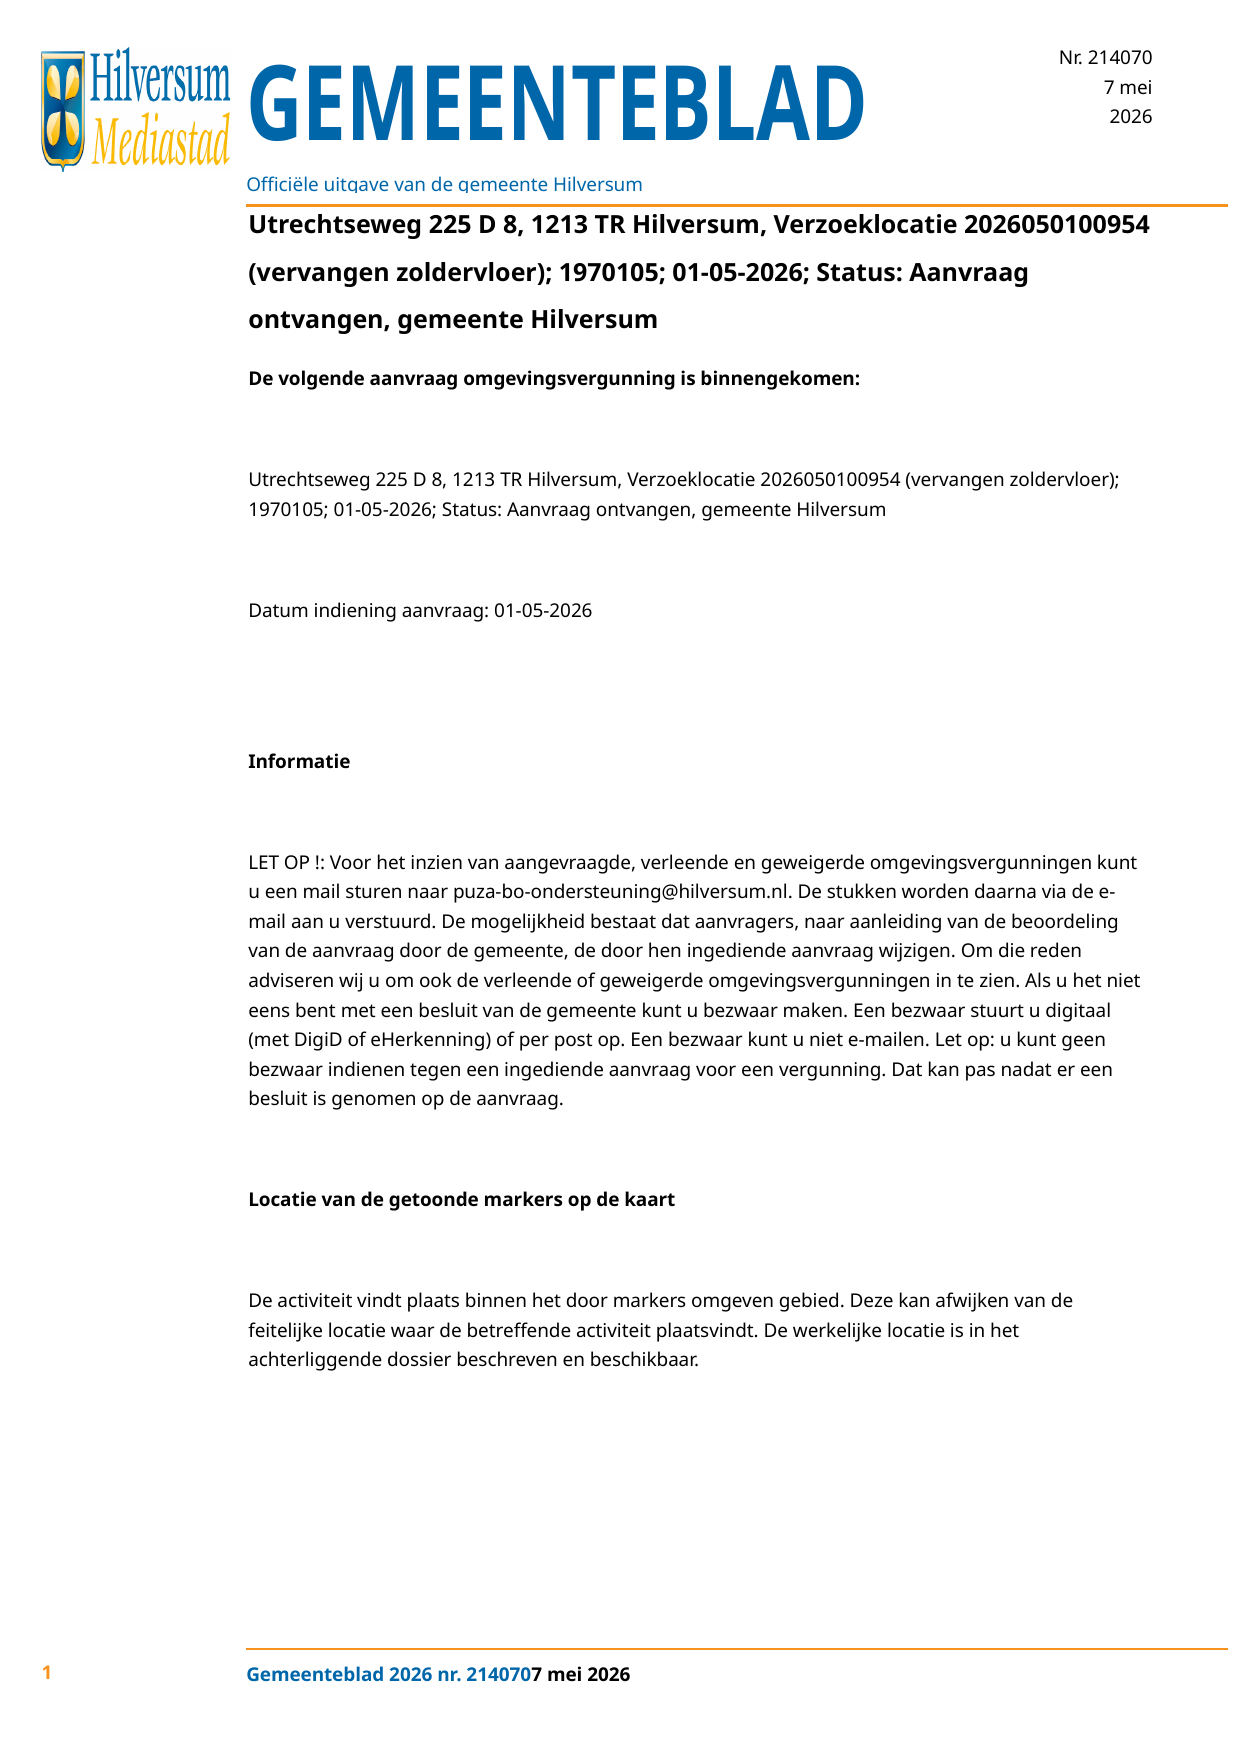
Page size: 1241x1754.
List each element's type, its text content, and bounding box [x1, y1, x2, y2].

text De volgende aanvraag omgevingsvergunning is binnengekomen: [248, 366, 1152, 391]
text LET OP !: Voor het inzien van aangevraagde, verleende en geweigerde omgevingsvergunningen kunt u een mail sturen naar puza-bo-ondersteuning@hilversum.nl. De stukken worden daarna via de e-mail aan u verstuurd. De mogelijkheid bestaat dat aanvragers, naar aanleiding van de beoordeling van de aanvraag door de gemeente, de door hen ingediende aanvraag wijzigen. Om die reden adviseren wij u om ook de verleende of geweigerde omgevingsvergunningen in te zien. Als u het niet eens bent met een besluit van de gemeente kunt u bezwaar maken. Een bezwaar stuurt u digitaal (met DigiD of eHerkenning) of per post op. Een bezwaar kunt u niet e-mailen. Let op: u kunt geen bezwaar indienen tegen een ingediende aanvraag voor een vergunning. Dat kan pas nadat er een besluit is genomen op de aanvraag. [248, 849, 1152, 1111]
picture [41, 47, 231, 172]
text Utrechtseweg 225 D 8, 1213 TR Hilversum, Verzoeklocatie 2026050100954 (vervangen zoldervloer); 1970105; 01-05-2026; Status: Aanvraag ontvangen, gemeente Hilversum [248, 207, 1152, 336]
text Informatie [248, 748, 1152, 774]
text Datum indiening aanvraag: 01-05-2026 [248, 597, 1152, 622]
text Locatie van de getoonde markers op de kaart [248, 1186, 1152, 1212]
text De activiteit vindt plaats binnen het door markers omgeven gebied. Deze kan afwijken van de feitelijke locatie waar de betreffende activiteit plaatsvindt. De werkelijke locatie is in het achterliggende dossier beschreven en beschikbaar. [248, 1287, 1152, 1372]
text Utrechtseweg 225 D 8, 1213 TR Hilversum, Verzoeklocatie 2026050100954 (vervangen zoldervloer); 1970105; 01-05-2026; Status: Aanvraag ontvangen, gemeente Hilversum [248, 466, 1152, 522]
